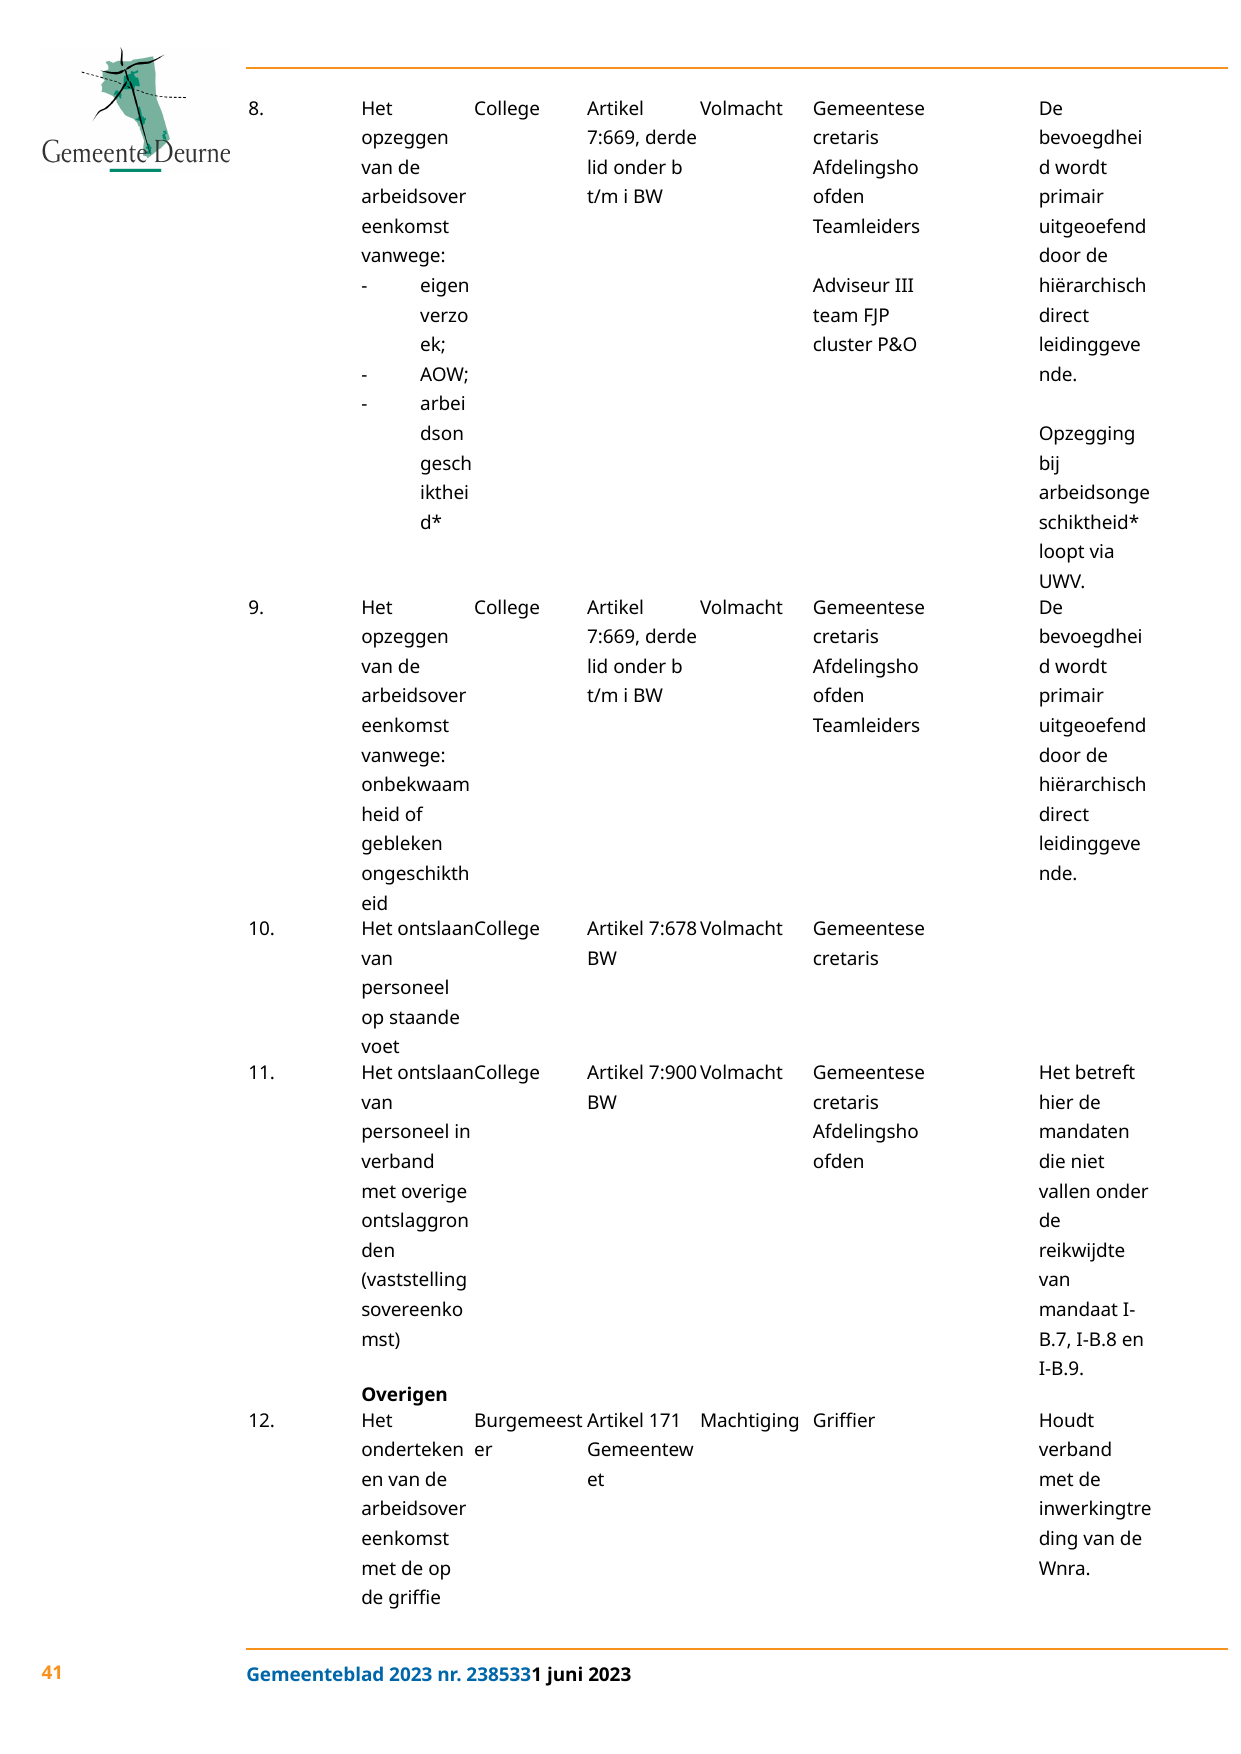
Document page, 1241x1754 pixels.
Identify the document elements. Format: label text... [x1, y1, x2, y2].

table_cell [926, 915, 1038, 1059]
table_cell Volmacht [700, 1060, 813, 1381]
table_cell 8. [248, 95, 361, 594]
table_cell Overigen [361, 1381, 1152, 1407]
table_cell Volmacht [700, 915, 813, 1059]
table_cell [926, 594, 1038, 915]
table_cell Machtiging [700, 1407, 813, 1610]
table_cell College [474, 1060, 587, 1381]
table_cell 12. [248, 1407, 361, 1610]
table_cell Het opzeggen van de arbeidsovereenkomst vanwege: onbekwaamheid of gebleken ongeschiktheid [361, 594, 474, 915]
table_cell De bevoegdheid wordt primair uitgeoefend door de hiërarchisch direct leidinggevende. [1039, 594, 1152, 915]
table_cell 10. [248, 915, 361, 1059]
table_cell Artikel 7:669, derde lid onder b t/m i BW [587, 95, 700, 594]
table_cell [926, 1060, 1038, 1381]
picture [41, 47, 231, 172]
table_cell Burgemeester [474, 1407, 587, 1610]
table_cell Artikel 171 Gemeentewet [587, 1407, 700, 1610]
table_cell Artikel 7:900 BW [587, 1060, 700, 1381]
table_cell [926, 95, 1038, 594]
table_cell College [474, 594, 587, 915]
table_cell [248, 1381, 361, 1407]
table_cell [1039, 915, 1152, 1059]
table_cell De bevoegdheid wordt primair uitgeoefend door de hiërarchisch direct leidinggevende. Opzegging bij arbeidsongeschiktheid* loopt via UWV. [1039, 95, 1152, 594]
table_cell Het ontslaan van personeel in verband met overige ontslaggronden (vaststellingsovereenkomst) [361, 1060, 474, 1381]
table_cell Het betreft hier de mandaten die niet vallen onder de reikwijdte van mandaat I-B.7, I-B.8 en I-B.9. [1039, 1060, 1152, 1381]
table_cell Gemeentesecretaris Afdelingshoofden [813, 1060, 926, 1381]
table_cell Volmacht [700, 95, 813, 594]
table_cell Gemeentesecretaris Afdelingshoofden Teamleiders [813, 594, 926, 915]
table_cell College [474, 95, 587, 594]
table_cell 11. [248, 1060, 361, 1381]
table_cell College [474, 915, 587, 1059]
table_cell Griffier [813, 1407, 926, 1610]
table_cell Het opzeggen van de arbeidsovereenkomst vanwege: eigen verzoek; AOW; arbeidsongeschiktheid* [361, 95, 474, 594]
table_cell Gemeentesecretaris Afdelingshoofden Teamleiders Adviseur III team FJP cluster P&O [813, 95, 926, 594]
table_cell Het ontslaan van personeel op staande voet [361, 915, 474, 1059]
table_cell Gemeentesecretaris [813, 915, 926, 1059]
table_cell Het ondertekenen van de arbeidsovereenkomst met de op de griffie [361, 1407, 474, 1610]
table_cell [926, 1407, 1038, 1610]
table_cell Volmacht [700, 594, 813, 915]
table_cell Artikel 7:669, derde lid onder b t/m i BW [587, 594, 700, 915]
table_cell Artikel 7:678 BW [587, 915, 700, 1059]
table_cell 9. [248, 594, 361, 915]
table_cell Houdt verband met de inwerkingtreding van de Wnra. [1039, 1407, 1152, 1610]
